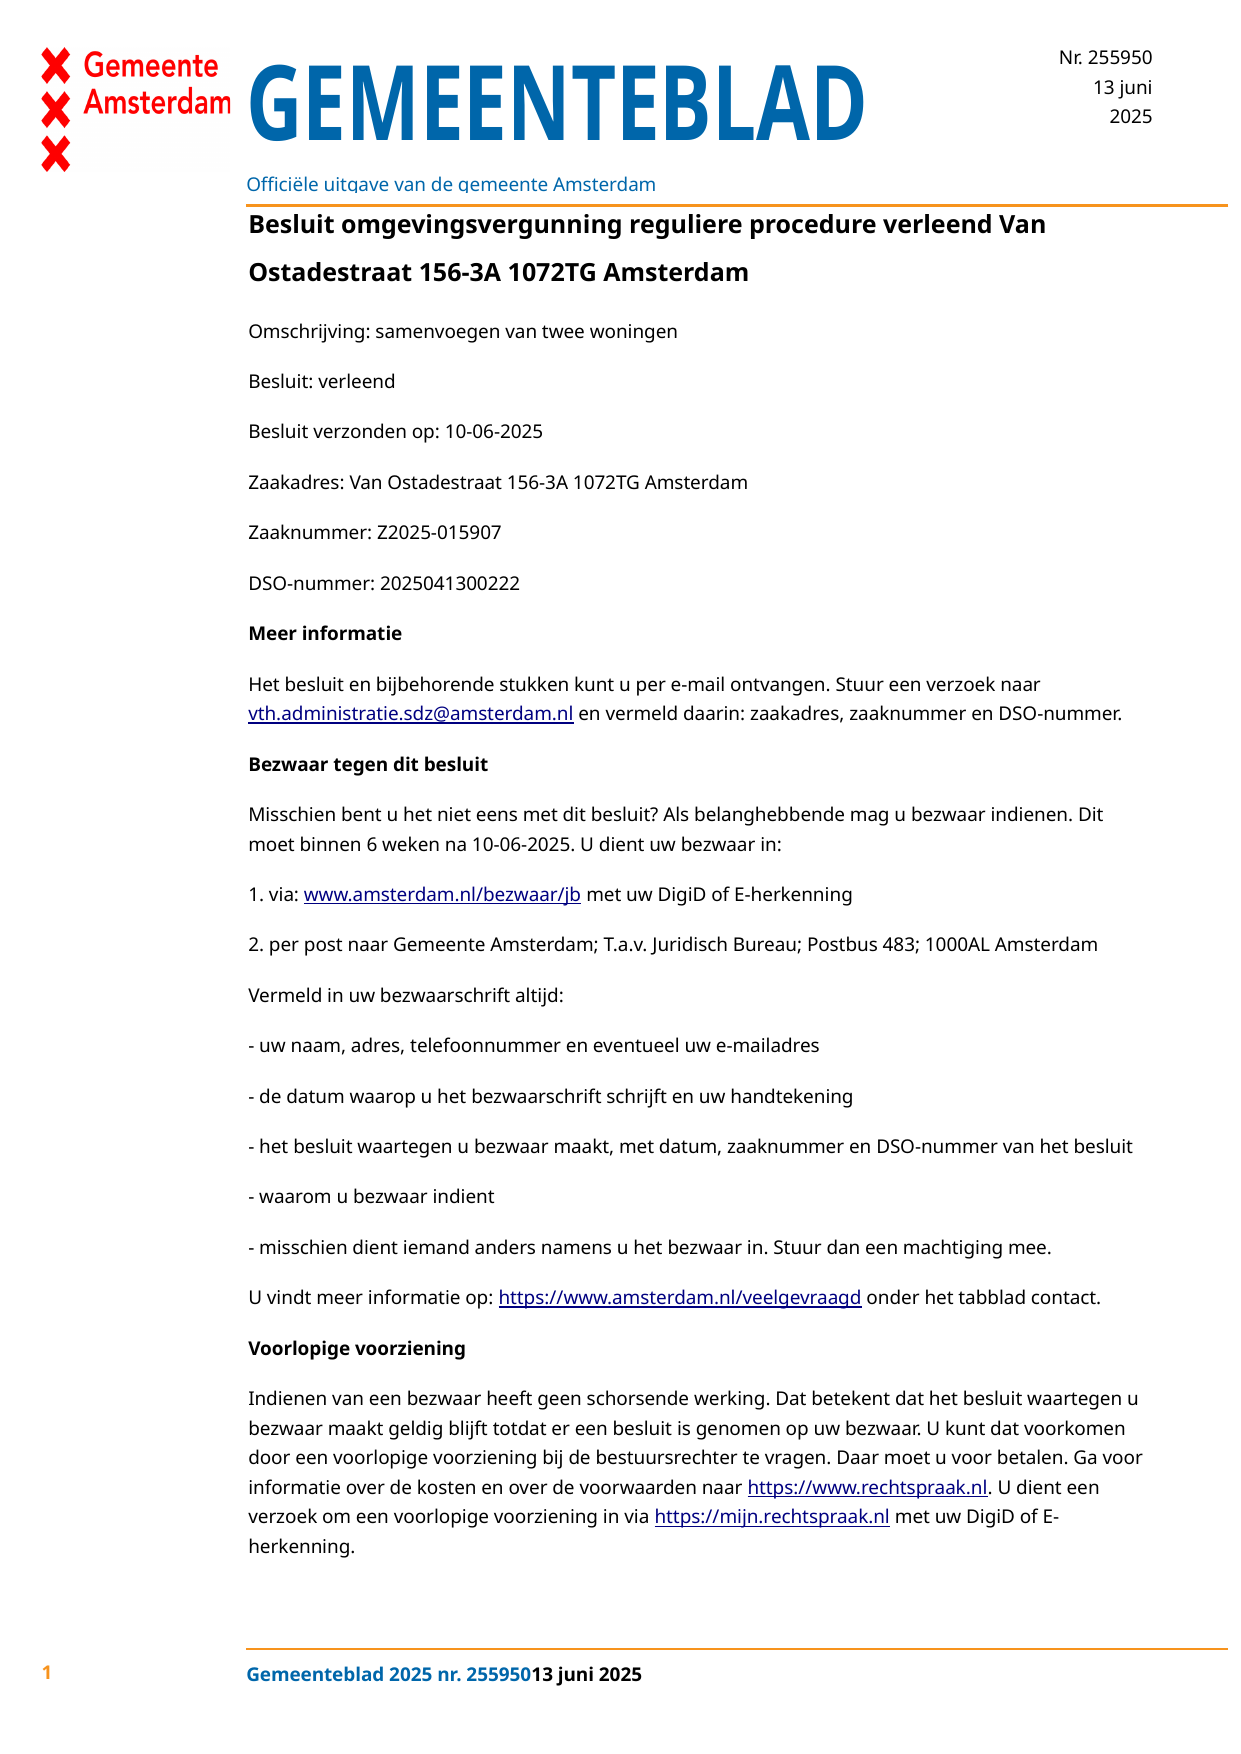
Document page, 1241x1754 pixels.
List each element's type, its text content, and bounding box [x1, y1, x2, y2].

text - de datum waarop u het bezwaarschrift schrijft en uw handtekening [248, 1083, 1152, 1109]
text Besluit: verleend [248, 368, 1152, 394]
picture [41, 47, 231, 172]
text Misschien bent u het niet eens met dit besluit? Als belanghebbende mag u bezwaar indienen. Dit moet binnen 6 weken na 10-06-2025. U dient uw bezwaar in: [248, 801, 1152, 857]
text Besluit omgevingsvergunning reguliere procedure verleend Van Ostadestraat 156-3A 1072TG Amsterdam [248, 207, 1152, 288]
text DSO-nummer: 2025041300222 [248, 570, 1152, 596]
text Zaaknummer: Z2025-015907 [248, 519, 1152, 545]
text 1. via: www.amsterdam.nl/bezwaar/jb met uw DigiD of E-herkenning [248, 881, 1152, 907]
text 2. per post naar Gemeente Amsterdam; T.a.v. Juridisch Bureau; Postbus 483; 1000AL Amsterdam [248, 932, 1152, 957]
text - uw naam, adres, telefoonnummer en eventueel uw e-mailadres [248, 1032, 1152, 1058]
text - misschien dient iemand anders namens u het bezwaar in. Stuur dan een machtiging mee. [248, 1234, 1152, 1260]
text Bezwaar tegen dit besluit [248, 751, 1152, 777]
text - het besluit waartegen u bezwaar maakt, met datum, zaaknummer en DSO-nummer van het besluit [248, 1133, 1152, 1159]
text Besluit verzonden op: 10-06-2025 [248, 419, 1152, 444]
text Het besluit en bijbehorende stukken kunt u per e-mail ontvangen. Stuur een verzoek naar vth.administratie.sdz@amsterdam.nl en vermeld daarin: zaakadres, zaaknummer en DSO-nummer. [248, 671, 1152, 726]
text Omschrijving: samenvoegen van twee woningen [248, 318, 1152, 344]
text Voorlopige voorziening [248, 1335, 1152, 1361]
text Indienen van een bezwaar heeft geen schorsende werking. Dat betekent dat het besluit waartegen u bezwaar maakt geldig blijft totdat er een besluit is genomen op uw bezwaar. U kunt dat voorkomen door een voorlopige voorziening bij de bestuursrechter te vragen. Daar moet u voor betalen. Ga voor informatie over de kosten en over de voorwaarden naar https://www.rechtspraak.nl. U dient een verzoek om een voorlopige voorziening in via https://mijn.rechtspraak.nl met uw DigiD of E-herkenning. [248, 1385, 1152, 1559]
text Meer informatie [248, 620, 1152, 646]
text U vindt meer informatie op: https://www.amsterdam.nl/veelgevraagd onder het tabblad contact. [248, 1284, 1152, 1310]
text Zaakadres: Van Ostadestraat 156-3A 1072TG Amsterdam [248, 469, 1152, 495]
text - waarom u bezwaar indient [248, 1184, 1152, 1209]
text Vermeld in uw bezwaarschrift altijd: [248, 982, 1152, 1008]
